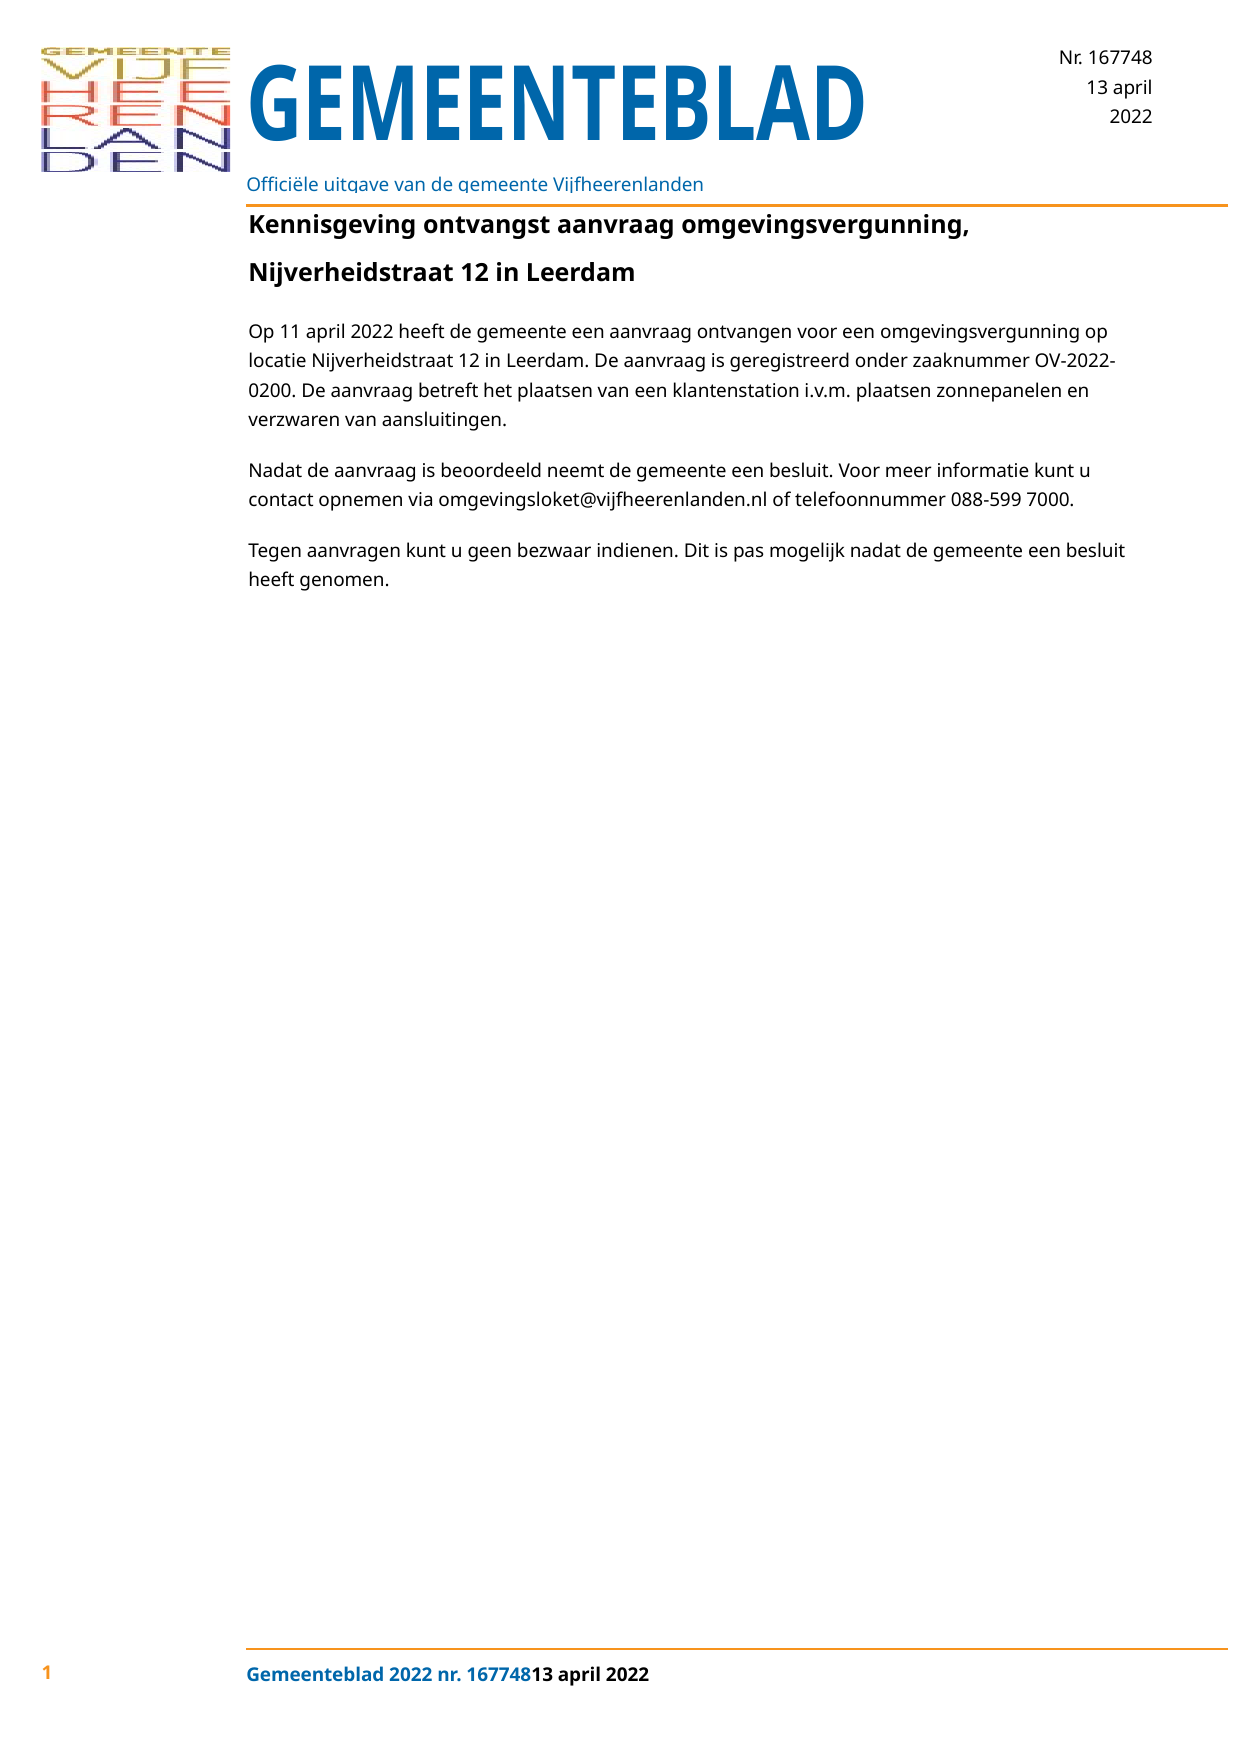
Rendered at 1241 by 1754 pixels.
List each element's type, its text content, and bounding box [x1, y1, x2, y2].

picture [41, 47, 231, 172]
text Nadat de aanvraag is beoordeeld neemt de gemeente een besluit. Voor meer informatie kunt u contact opnemen via omgevingsloket@vijfheerenlanden.nl of telefoonnummer 088-599 7000. [248, 457, 1152, 512]
text Tegen aanvragen kunt u geen bezwaar indienen. Dit is pas mogelijk nadat de gemeente een besluit heeft genomen. [248, 537, 1152, 592]
text Op 11 april 2022 heeft de gemeente een aanvraag ontvangen voor een omgevingsvergunning op locatie Nijverheidstraat 12 in Leerdam. De aanvraag is geregistreerd onder zaaknummer OV-2022-0200. De aanvraag betreft het plaatsen van een klantenstation i.v.m. plaatsen zonnepanelen en verzwaren van aansluitingen. [248, 318, 1152, 432]
text Kennisgeving ontvangst aanvraag omgevingsvergunning, Nijverheidstraat 12 in Leerdam [248, 207, 1152, 288]
